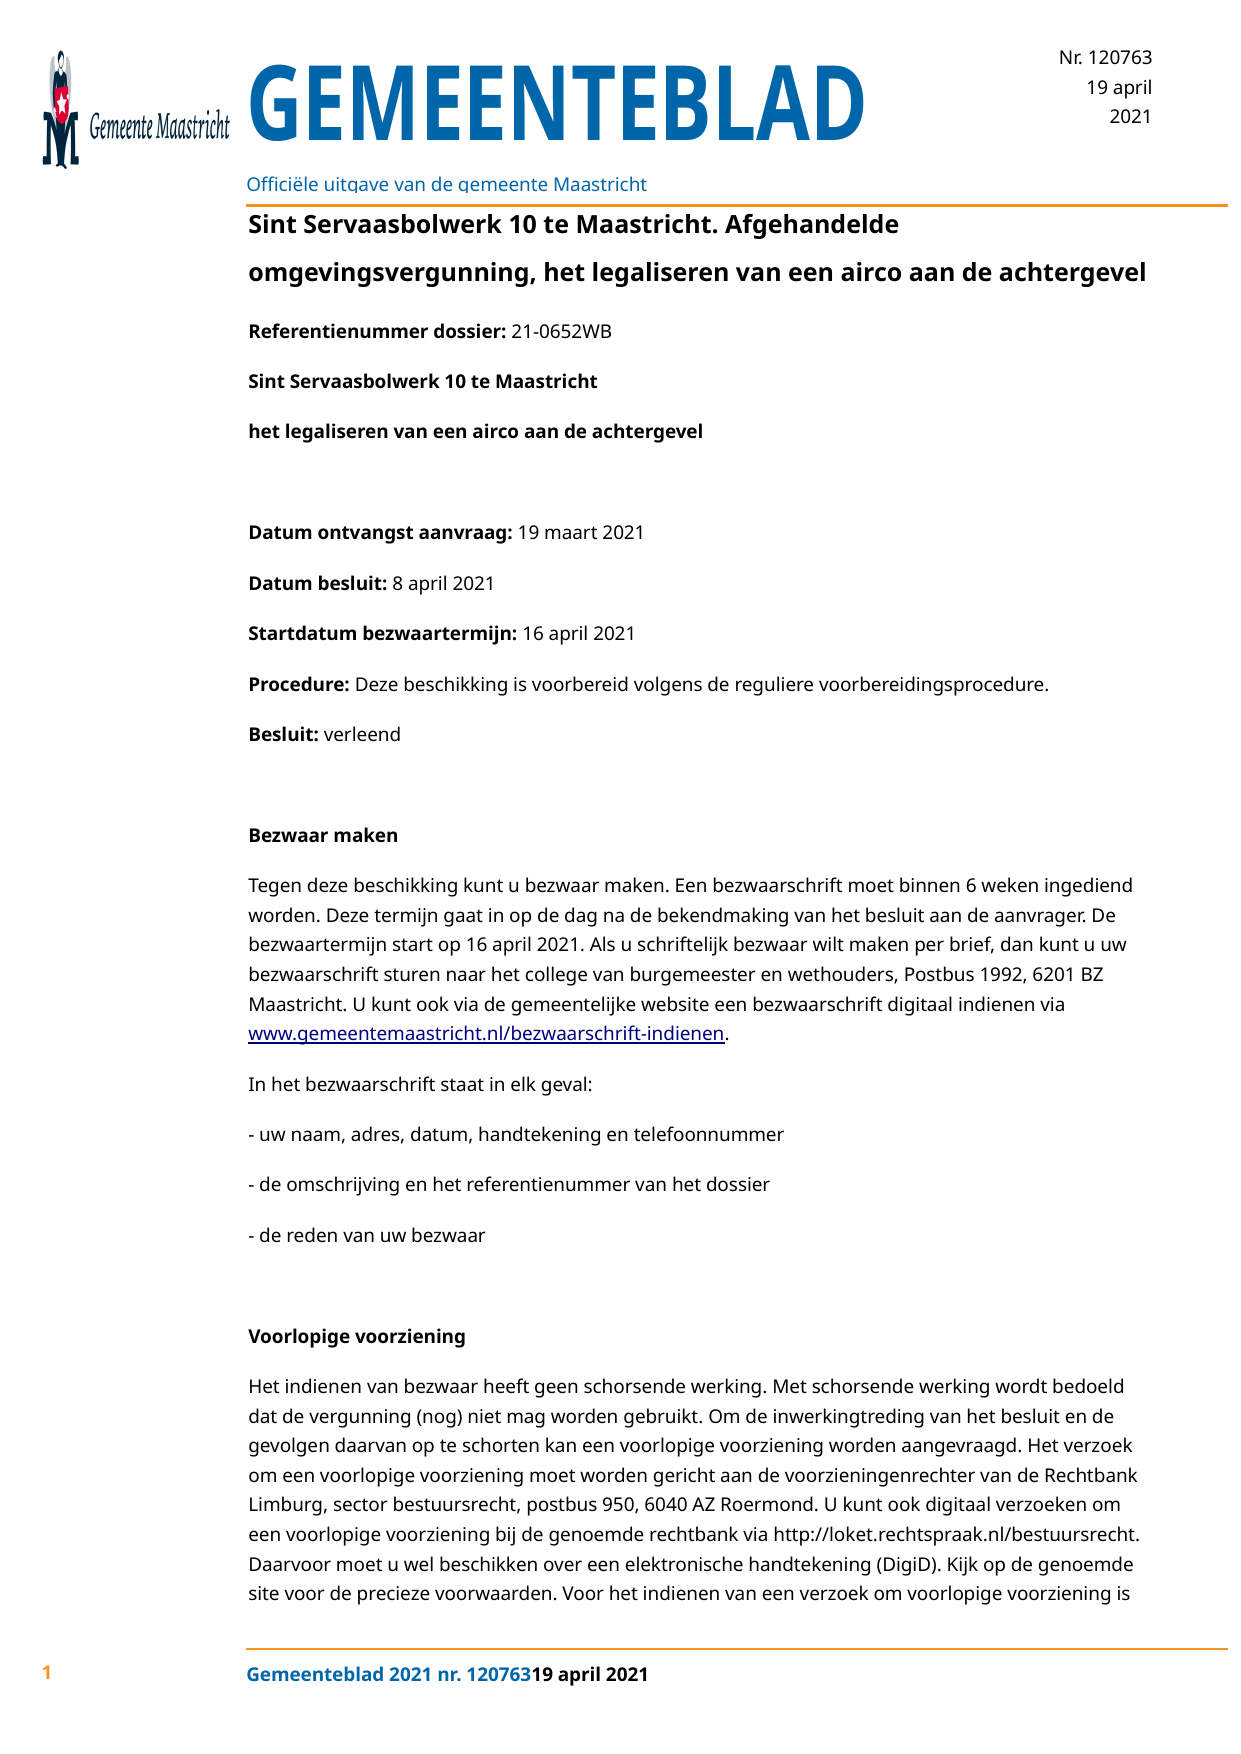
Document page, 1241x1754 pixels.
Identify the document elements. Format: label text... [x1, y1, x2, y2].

text Referentienummer dossier: 21-0652WB [248, 318, 1152, 344]
text - de omschrijving en het referentienummer van het dossier [248, 1172, 1152, 1197]
text Bezwaar maken [248, 822, 1152, 848]
text Datum besluit: 8 april 2021 [248, 570, 1152, 596]
text Startdatum bezwaartermijn: 16 april 2021 [248, 620, 1152, 646]
text - de reden van uw bezwaar [248, 1222, 1152, 1248]
text Procedure: Deze beschikking is voorbereid volgens de reguliere voorbereidingsprocedure. [248, 671, 1152, 697]
text Tegen deze beschikking kunt u bezwaar maken. Een bezwaarschrift moet binnen 6 weken ingediend worden. Deze termijn gaat in op de dag na de bekendmaking van het besluit aan de aanvrager. De bezwaartermijn start op 16 april 2021. Als u schriftelijk bezwaar wilt maken per brief, dan kunt u uw bezwaarschrift sturen naar het college van burgemeester en wethouders, Postbus 1992, 6201 BZ Maastricht. U kunt ook via de gemeentelijke website een bezwaarschrift digitaal indienen via www.gemeentemaastricht.nl/bezwaarschrift-indienen. [248, 872, 1152, 1046]
text - uw naam, adres, datum, handtekening en telefoonnummer [248, 1121, 1152, 1147]
text Voorlopige voorziening [248, 1323, 1152, 1349]
picture [41, 47, 231, 172]
text Datum ontvangst aanvraag: 19 maart 2021 [248, 519, 1152, 545]
text Besluit: verleend [248, 721, 1152, 747]
text het legaliseren van een airco aan de achtergevel [248, 419, 1152, 444]
text In het bezwaarschrift staat in elk geval: [248, 1071, 1152, 1097]
text Sint Servaasbolwerk 10 te Maastricht. Afgehandelde omgevingsvergunning, het legaliseren van een airco aan de achtergevel [248, 207, 1152, 288]
text Het indienen van bezwaar heeft geen schorsende werking. Met schorsende werking wordt bedoeld dat de vergunning (nog) niet mag worden gebruikt. Om de inwerkingtreding van het besluit en de gevolgen daarvan op te schorten kan een voorlopige voorziening worden aangevraagd. Het verzoek om een voorlopige voorziening moet worden gericht aan de voorzieningenrechter van de Rechtbank Limburg, sector bestuursrecht, postbus 950, 6040 AZ Roermond. U kunt ook digitaal verzoeken om een voorlopige voorziening bij de genoemde rechtbank via http://loket.rechtspraak.nl/bestuursrecht. Daarvoor moet u wel beschikken over een elektronische handtekening (DigiD). Kijk op de genoemde site voor de precieze voorwaarden. Voor het indienen van een verzoek om voorlopige voorziening is [248, 1373, 1152, 1606]
text Sint Servaasbolwerk 10 te Maastricht [248, 368, 1152, 394]
